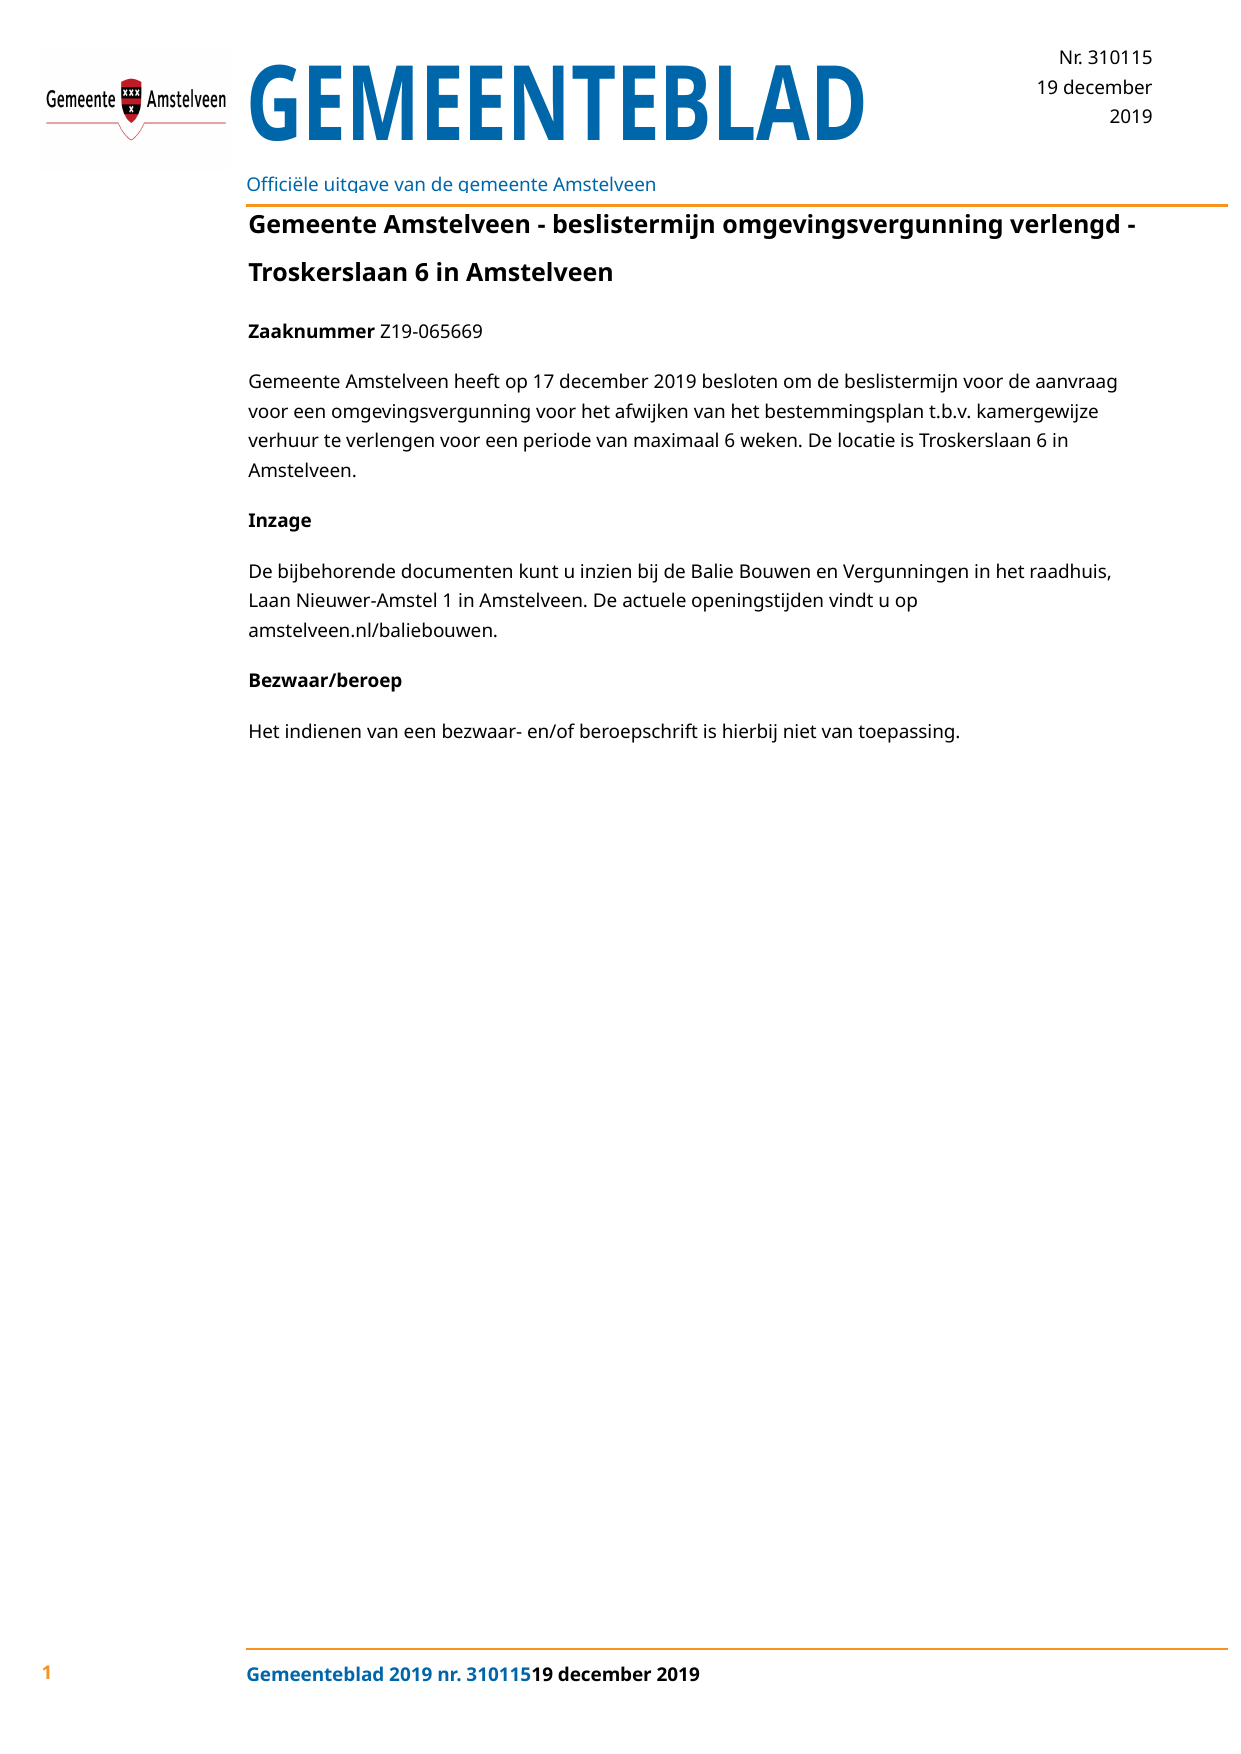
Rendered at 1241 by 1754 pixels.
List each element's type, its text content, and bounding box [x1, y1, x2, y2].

text Gemeente Amstelveen - beslistermijn omgevingsvergunning verlengd - Troskerslaan 6 in Amstelveen [248, 207, 1152, 288]
text Het indienen van een bezwaar- en/of beroepschrift is hierbij niet van toepassing. [248, 718, 1152, 744]
text Gemeente Amstelveen heeft op 17 december 2019 besloten om de beslistermijn voor de aanvraag voor een omgevingsvergunning voor het afwijken van het bestemmingsplan t.b.v. kamergewijze verhuur te verlengen voor een periode van maximaal 6 weken. De locatie is Troskerslaan 6 in Amstelveen. [248, 368, 1152, 483]
picture [41, 47, 231, 172]
text De bijbehorende documenten kunt u inzien bij de Balie Bouwen en Vergunningen in het raadhuis, Laan Nieuwer-Amstel 1 in Amstelveen. De actuele openingstijden vindt u op amstelveen.nl/baliebouwen. [248, 558, 1152, 643]
text Inzage [248, 507, 1152, 533]
text Zaaknummer Z19-065669 [248, 318, 1152, 344]
text Bezwaar/beroep [248, 667, 1152, 693]
